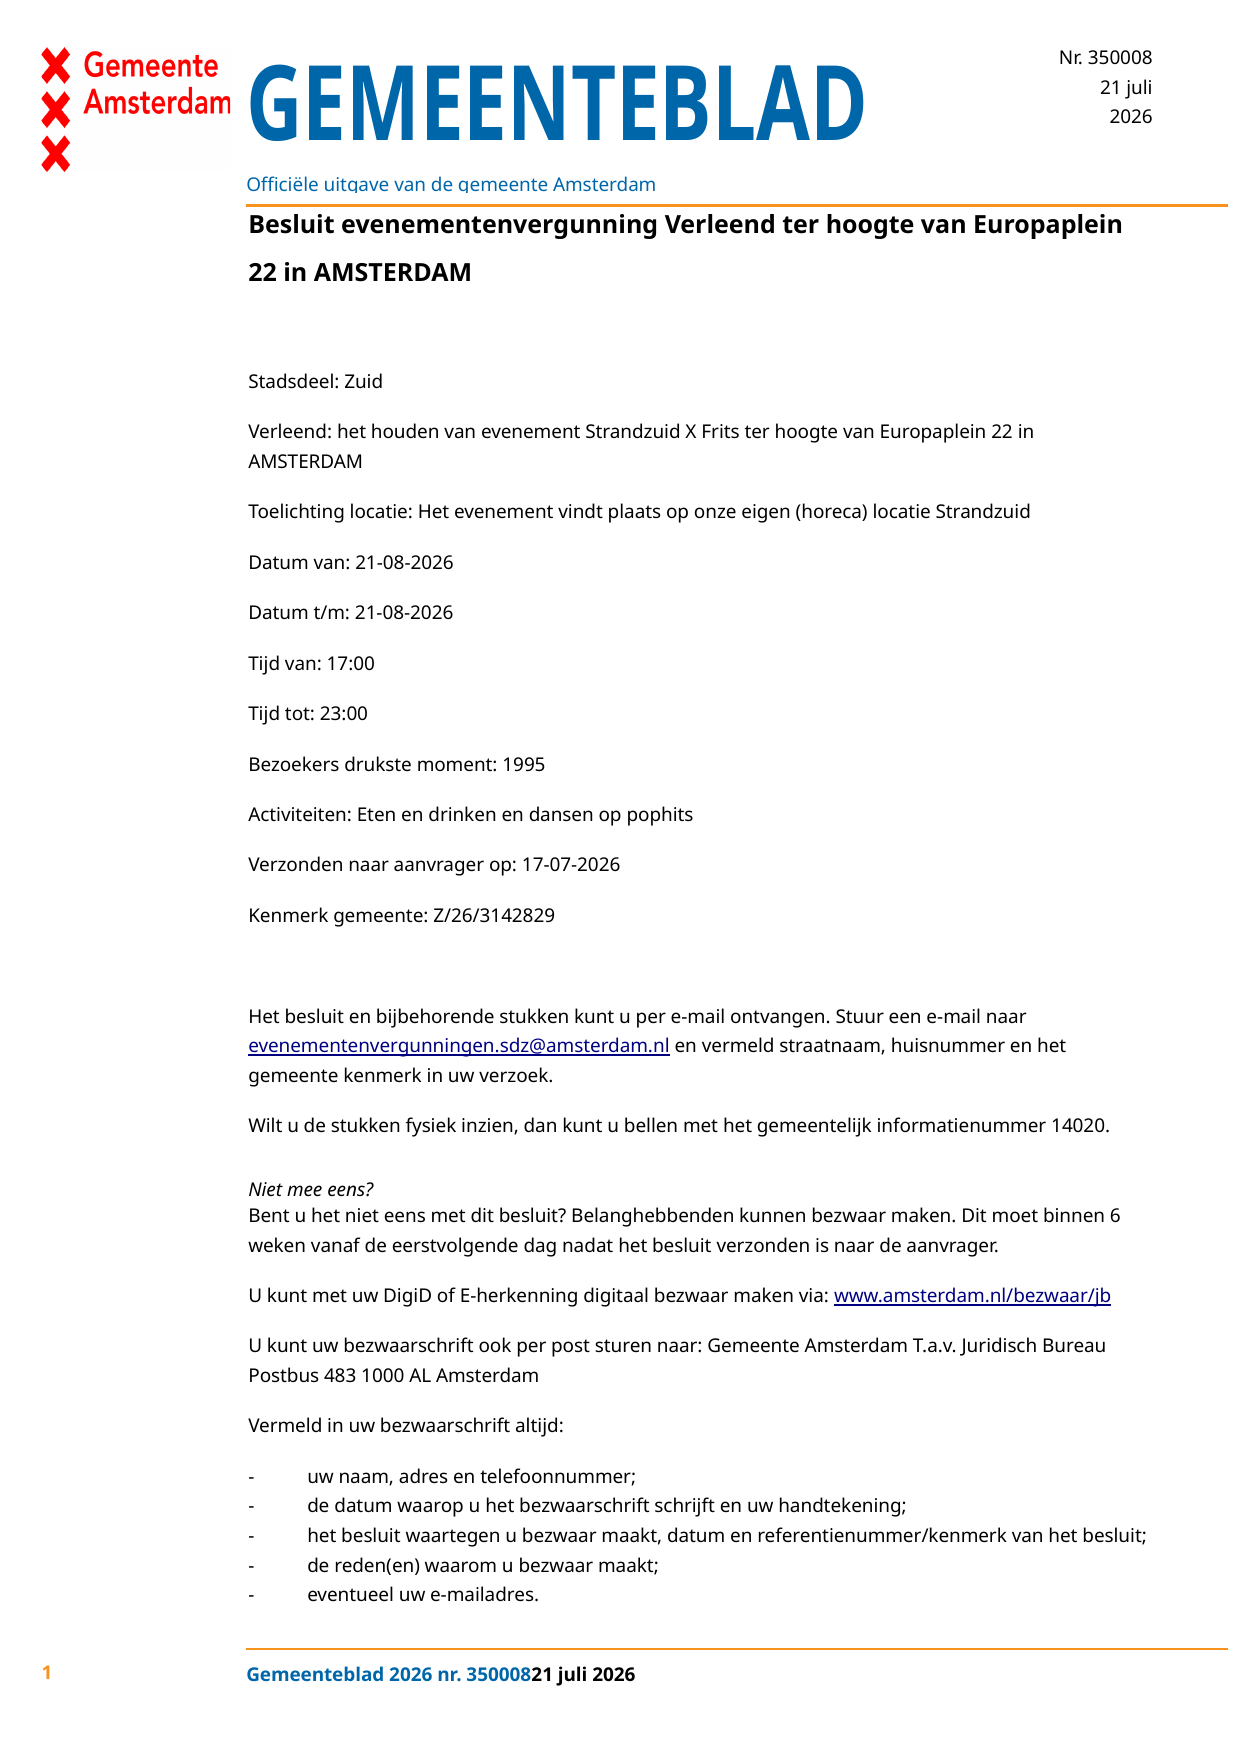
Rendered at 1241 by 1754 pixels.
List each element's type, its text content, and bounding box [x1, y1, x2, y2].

text Bent u het niet eens met dit besluit? Belanghebbenden kunnen bezwaar maken. Dit moet binnen 6 weken vanaf de eerstvolgende dag nadat het besluit verzonden is naar de aanvrager. [248, 1202, 1152, 1257]
text Het besluit en bijbehorende stukken kunt u per e-mail ontvangen. Stuur een e-mail naar evenementenvergunningen.sdz@amsterdam.nl en vermeld straatnaam, huisnummer en het gemeente kenmerk in uw verzoek. [248, 1003, 1152, 1088]
list eventueel uw e-mailadres. [248, 1581, 1152, 1607]
text U kunt met uw DigiD of E-herkenning digitaal bezwaar maken via: www.amsterdam.nl/bezwaar/jb [248, 1282, 1152, 1308]
text Wilt u de stukken fysiek inzien, dan kunt u bellen met het gemeentelijk informatienummer 14020. [248, 1112, 1152, 1138]
list uw naam, adres en telefoonnummer; [248, 1463, 1152, 1489]
text Besluit evenementenvergunning Verleend ter hoogte van Europaplein 22 in AMSTERDAM [248, 207, 1152, 288]
text Toelichting locatie: Het evenement vindt plaats op onze eigen (horeca) locatie Strandzuid [248, 499, 1152, 524]
text Tijd van: 17:00 [248, 650, 1152, 676]
text Datum van: 21-08-2026 [248, 549, 1152, 575]
text Niet mee eens? [248, 1176, 1152, 1202]
list het besluit waartegen u bezwaar maakt, datum en referentienummer/kenmerk van het besluit; [248, 1522, 1152, 1548]
text Vermeld in uw bezwaarschrift altijd: [248, 1413, 1152, 1438]
text Kenmerk gemeente: Z/26/3142829 [248, 902, 1152, 928]
list de datum waarop u het bezwaarschrift schrijft en uw handtekening; [248, 1493, 1152, 1518]
picture [41, 47, 231, 172]
text Verleend: het houden van evenement Strandzuid X Frits ter hoogte van Europaplein 22 in AMSTERDAM [248, 419, 1152, 474]
text Activiteiten: Eten en drinken en dansen op pophits [248, 801, 1152, 827]
text Datum t/m: 21-08-2026 [248, 599, 1152, 625]
text Tijd tot: 23:00 [248, 700, 1152, 726]
text Stadsdeel: Zuid [248, 368, 1152, 394]
text Bezoekers drukste moment: 1995 [248, 751, 1152, 777]
text U kunt uw bezwaarschrift ook per post sturen naar: Gemeente Amsterdam T.a.v. Juridisch Bureau Postbus 483 1000 AL Amsterdam [248, 1333, 1152, 1388]
list de reden(en) waarom u bezwaar maakt; [248, 1552, 1152, 1577]
text Verzonden naar aanvrager op: 17-07-2026 [248, 852, 1152, 877]
